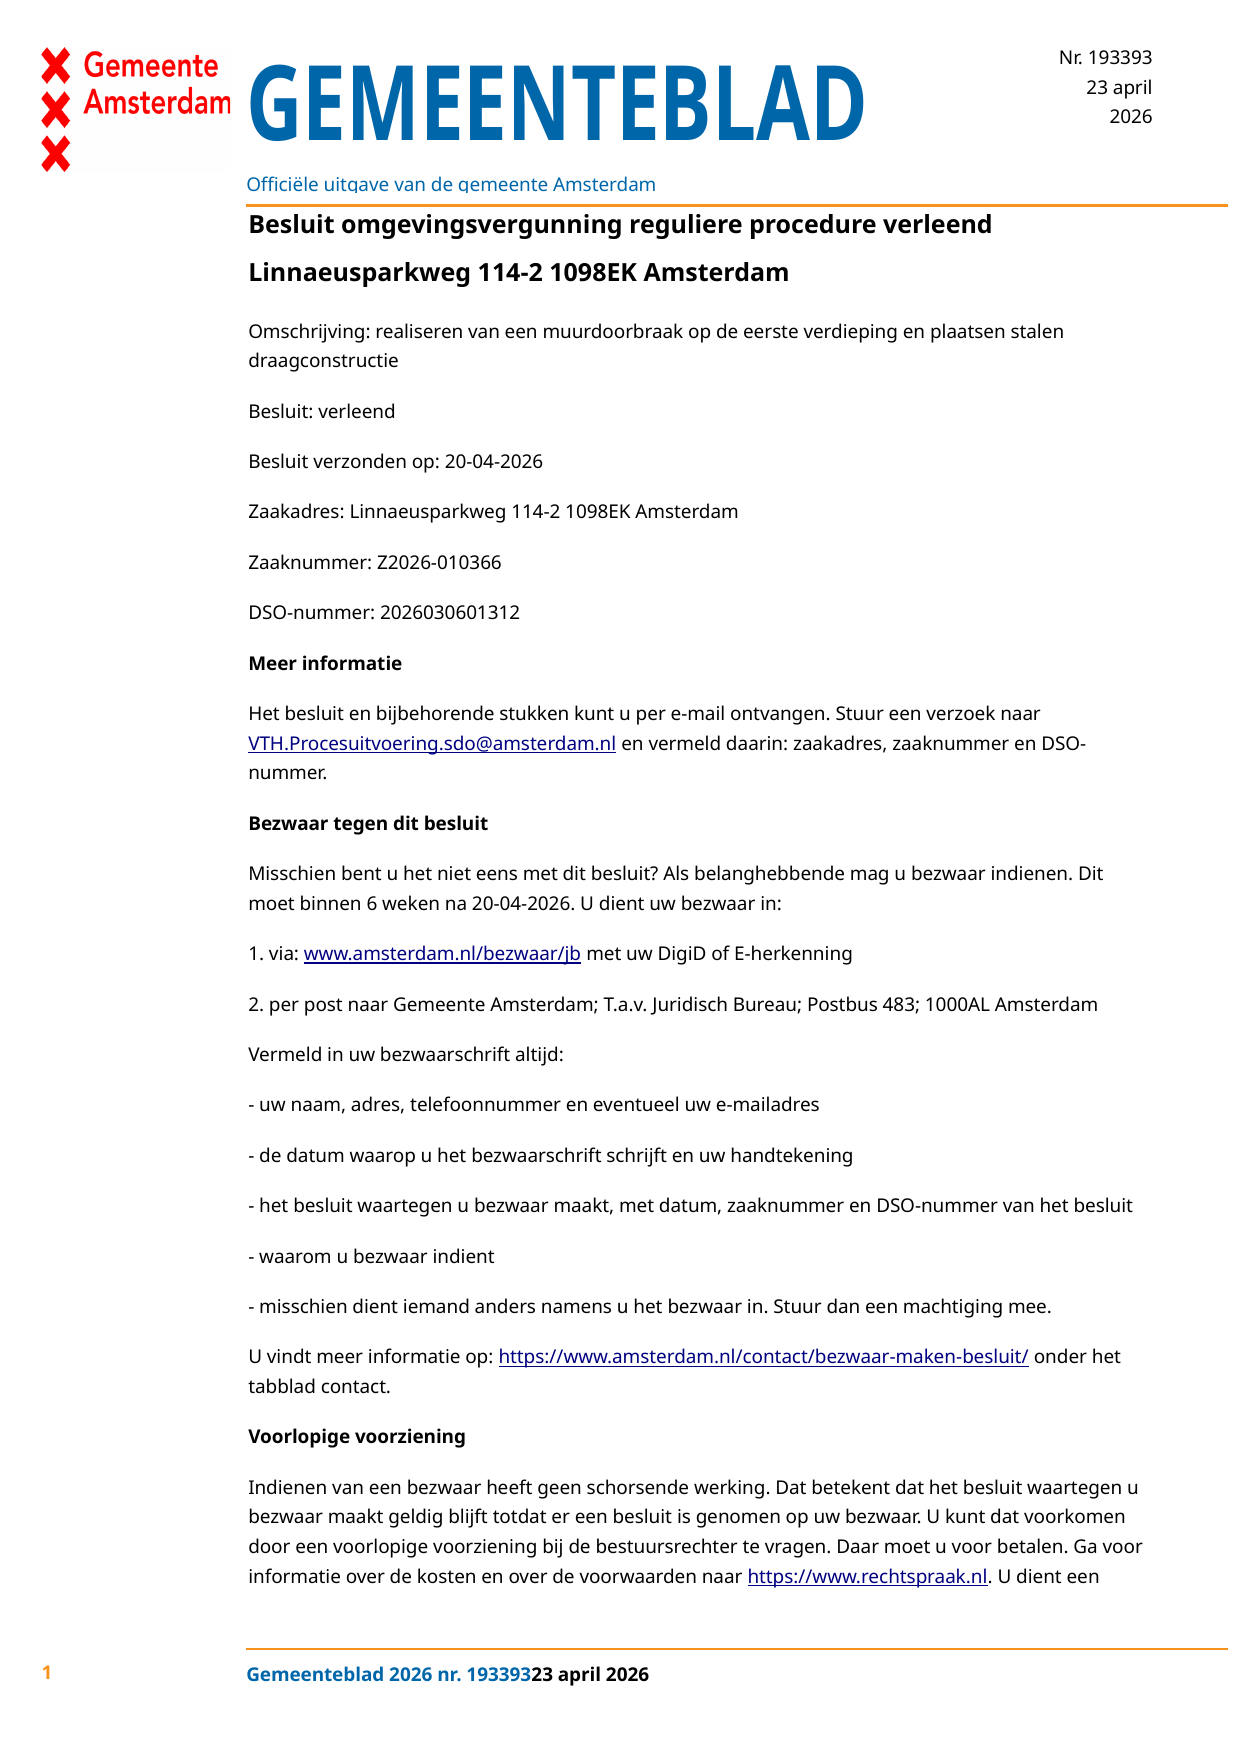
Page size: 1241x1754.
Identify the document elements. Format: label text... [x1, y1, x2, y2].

text Bezwaar tegen dit besluit [248, 810, 1152, 836]
text - de datum waarop u het bezwaarschrift schrijft en uw handtekening [248, 1142, 1152, 1168]
text Het besluit en bijbehorende stukken kunt u per e-mail ontvangen. Stuur een verzoek naar VTH.Procesuitvoering.sdo@amsterdam.nl en vermeld daarin: zaakadres, zaaknummer en DSO-nummer. [248, 700, 1152, 785]
text Besluit: verleend [248, 398, 1152, 424]
picture [41, 47, 231, 172]
text Voorlopige voorziening [248, 1424, 1152, 1449]
text Misschien bent u het niet eens met dit besluit? Als belanghebbende mag u bezwaar indienen. Dit moet binnen 6 weken na 20-04-2026. U dient uw bezwaar in: [248, 860, 1152, 916]
text 1. via: www.amsterdam.nl/bezwaar/jb met uw DigiD of E-herkenning [248, 940, 1152, 966]
text Omschrijving: realiseren van een muurdoorbraak op de eerste verdieping en plaatsen stalen draagconstructie [248, 318, 1152, 373]
text Besluit verzonden op: 20-04-2026 [248, 448, 1152, 474]
text - uw naam, adres, telefoonnummer en eventueel uw e-mailadres [248, 1092, 1152, 1117]
text DSO-nummer: 2026030601312 [248, 599, 1152, 625]
text Indienen van een bezwaar heeft geen schorsende werking. Dat betekent dat het besluit waartegen u bezwaar maakt geldig blijft totdat er een besluit is genomen op uw bezwaar. U kunt dat voorkomen door een voorlopige voorziening bij de bestuursrechter te vragen. Daar moet u voor betalen. Ga voor informatie over de kosten en over de voorwaarden naar https://www.rechtspraak.nl. U dient een [248, 1474, 1152, 1589]
text Zaakadres: Linnaeusparkweg 114-2 1098EK Amsterdam [248, 499, 1152, 524]
text - het besluit waartegen u bezwaar maakt, met datum, zaaknummer en DSO-nummer van het besluit [248, 1192, 1152, 1218]
text - misschien dient iemand anders namens u het bezwaar in. Stuur dan een machtiging mee. [248, 1293, 1152, 1319]
text U vindt meer informatie op: https://www.amsterdam.nl/contact/bezwaar-maken-besluit/ onder het tabblad contact. [248, 1344, 1152, 1399]
text Meer informatie [248, 650, 1152, 676]
text Zaaknummer: Z2026-010366 [248, 549, 1152, 575]
text Besluit omgevingsvergunning reguliere procedure verleend Linnaeusparkweg 114-2 1098EK Amsterdam [248, 207, 1152, 288]
text Vermeld in uw bezwaarschrift altijd: [248, 1041, 1152, 1067]
text - waarom u bezwaar indient [248, 1243, 1152, 1269]
text 2. per post naar Gemeente Amsterdam; T.a.v. Juridisch Bureau; Postbus 483; 1000AL Amsterdam [248, 991, 1152, 1017]
